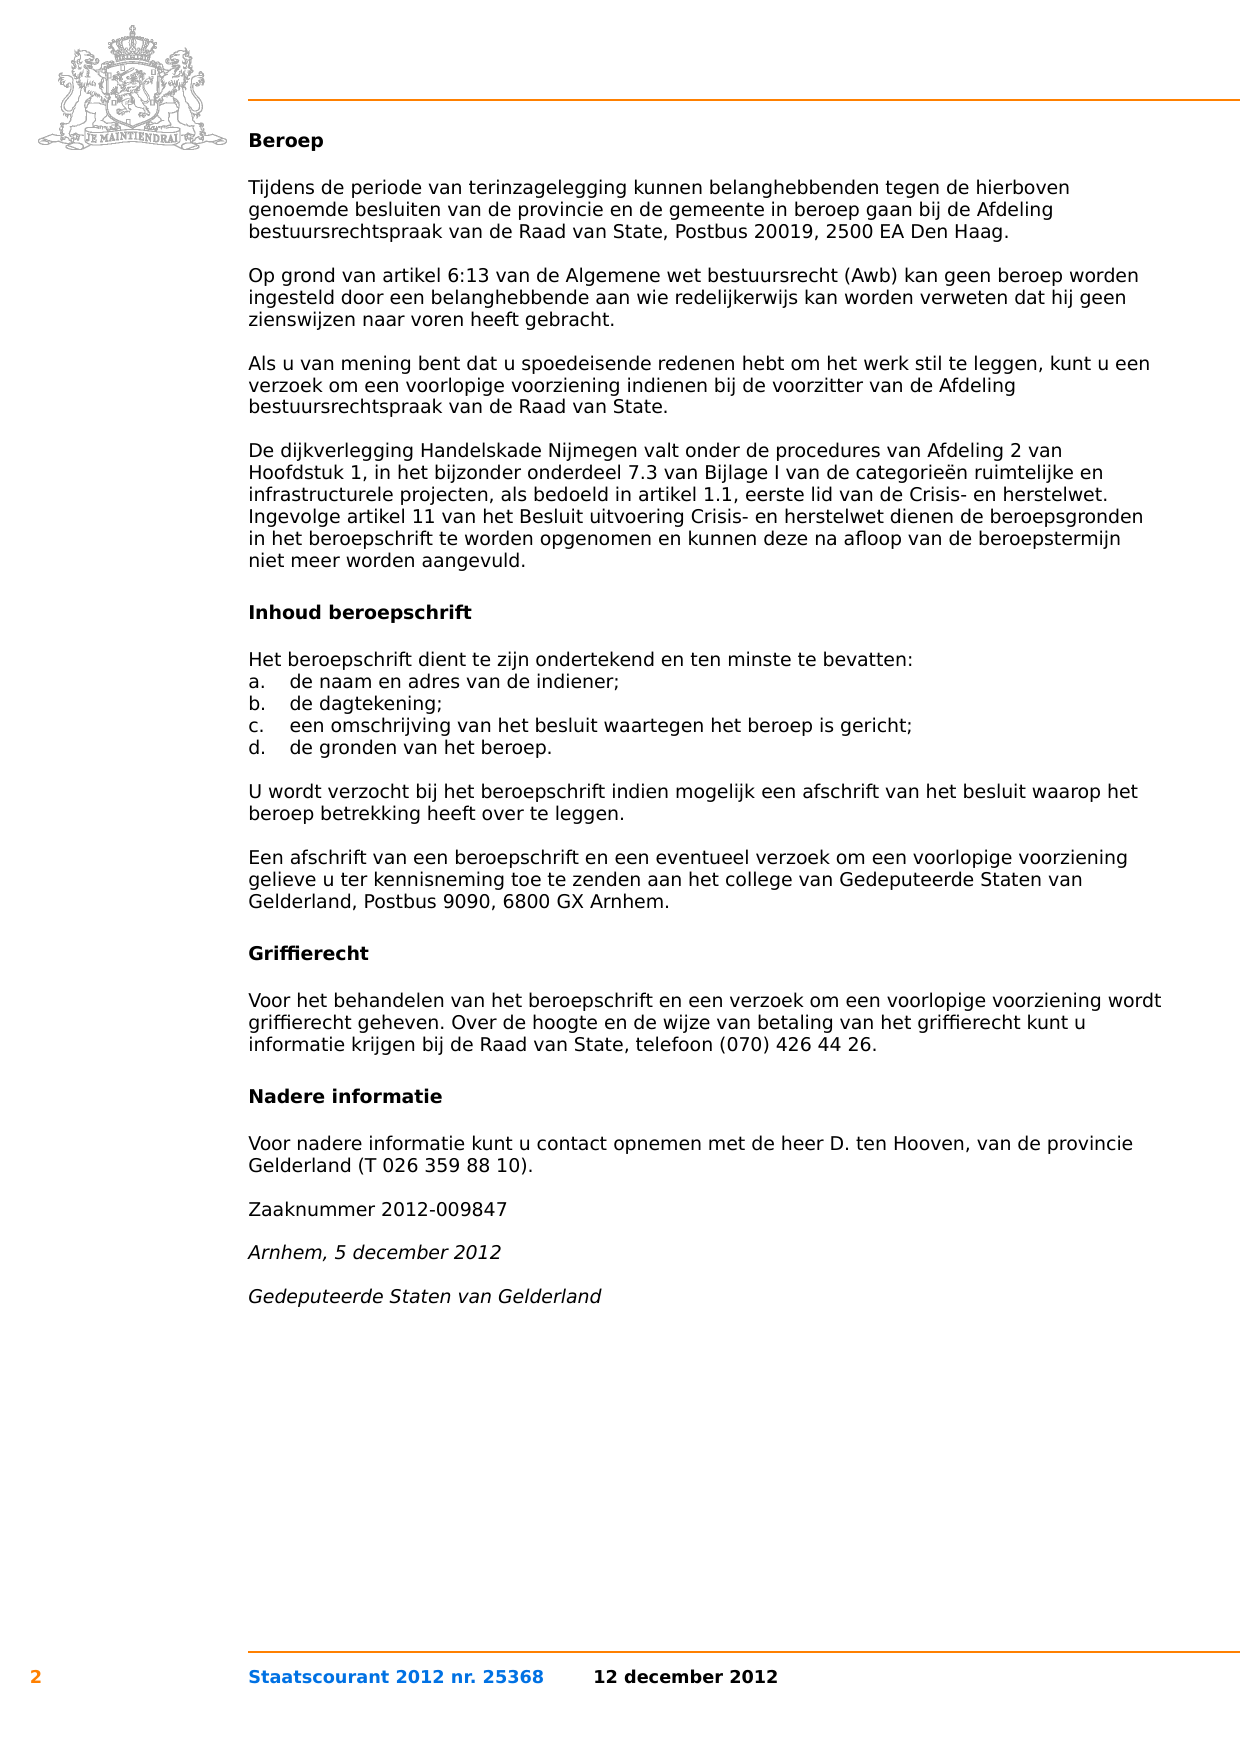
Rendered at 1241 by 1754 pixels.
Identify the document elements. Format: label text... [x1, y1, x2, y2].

text Gedeputeerde Staten van Gelderland [248, 1286, 1163, 1308]
text a. de naam en adres van de indiener; [248, 671, 1163, 693]
text b. de dagtekening; [248, 693, 1163, 715]
text Op grond van artikel 6:13 van de Algemene wet bestuursrecht (Awb) kan geen beroep worden ingesteld door een belanghebbende aan wie redelijkerwijs kan worden verweten dat hij geen zienswijzen naar voren heeft gebracht. [248, 265, 1163, 331]
text Arnhem, 5 december 2012 [248, 1242, 1163, 1264]
text De dijkverlegging Handelskade Nijmegen valt onder de procedures van Afdeling 2 van Hoofdstuk 1, in het bijzonder onderdeel 7.3 van Bijlage I van de categorieën ruimtelijke en infrastructurele projecten, als bedoeld in artikel 1.1, eerste lid van de Crisis- en herstelwet. Ingevolge artikel 11 van het Besluit uitvoering Crisis- en herstelwet dienen de beroepsgronden in het beroepschrift te worden opgenomen en kunnen deze na afloop van de beroepstermijn niet meer worden aangevuld. [248, 440, 1163, 572]
text Voor nadere informatie kunt u contact opnemen met de heer D. ten Hooven, van de provincie Gelderland (T 026 359 88 10). [248, 1133, 1163, 1177]
subtitle Nadere informatie [248, 1086, 1163, 1108]
subtitle Griffierecht [248, 943, 1163, 965]
text Tijdens de periode van terinzagelegging kunnen belanghebbenden tegen de hierboven genoemde besluiten van de provincie en de gemeente in beroep gaan bij de Afdeling bestuursrechtspraak van de Raad van State, Postbus 20019, 2500 EA Den Haag. [248, 177, 1163, 243]
text Het beroepschrift dient te zijn ondertekend en ten minste te bevatten: [248, 649, 1163, 671]
text Voor het behandelen van het beroepschrift en een verzoek om een voorlopige voorziening wordt griffierecht geheven. Over de hoogte en de wijze van betaling van het griffierecht kunt u informatie krijgen bij de Raad van State, telefoon (070) 426 44 26. [248, 990, 1163, 1056]
text Zaaknummer 2012-009847 [248, 1198, 1163, 1220]
text d. de gronden van het beroep. [248, 737, 1163, 759]
text U wordt verzocht bij het beroepschrift indien mogelijk een afschrift van het besluit waarop het beroep betrekking heeft over te leggen. [248, 781, 1163, 825]
text Een afschrift van een beroepschrift en een eventueel verzoek om een voorlopige voorziening gelieve u ter kennisneming toe te zenden aan het college van Gedeputeerde Staten van Gelderland, Postbus 9090, 6800 GX Arnhem. [248, 847, 1163, 913]
picture [38, 25, 227, 150]
subtitle Inhoud beroepschrift [248, 602, 1163, 624]
subtitle Beroep [248, 130, 1163, 152]
text c. een omschrijving van het besluit waartegen het beroep is gericht; [248, 715, 1163, 737]
text Als u van mening bent dat u spoedeisende redenen hebt om het werk stil te leggen, kunt u een verzoek om een voorlopige voorziening indienen bij de voorzitter van de Afdeling bestuursrechtspraak van de Raad van State. [248, 352, 1163, 418]
